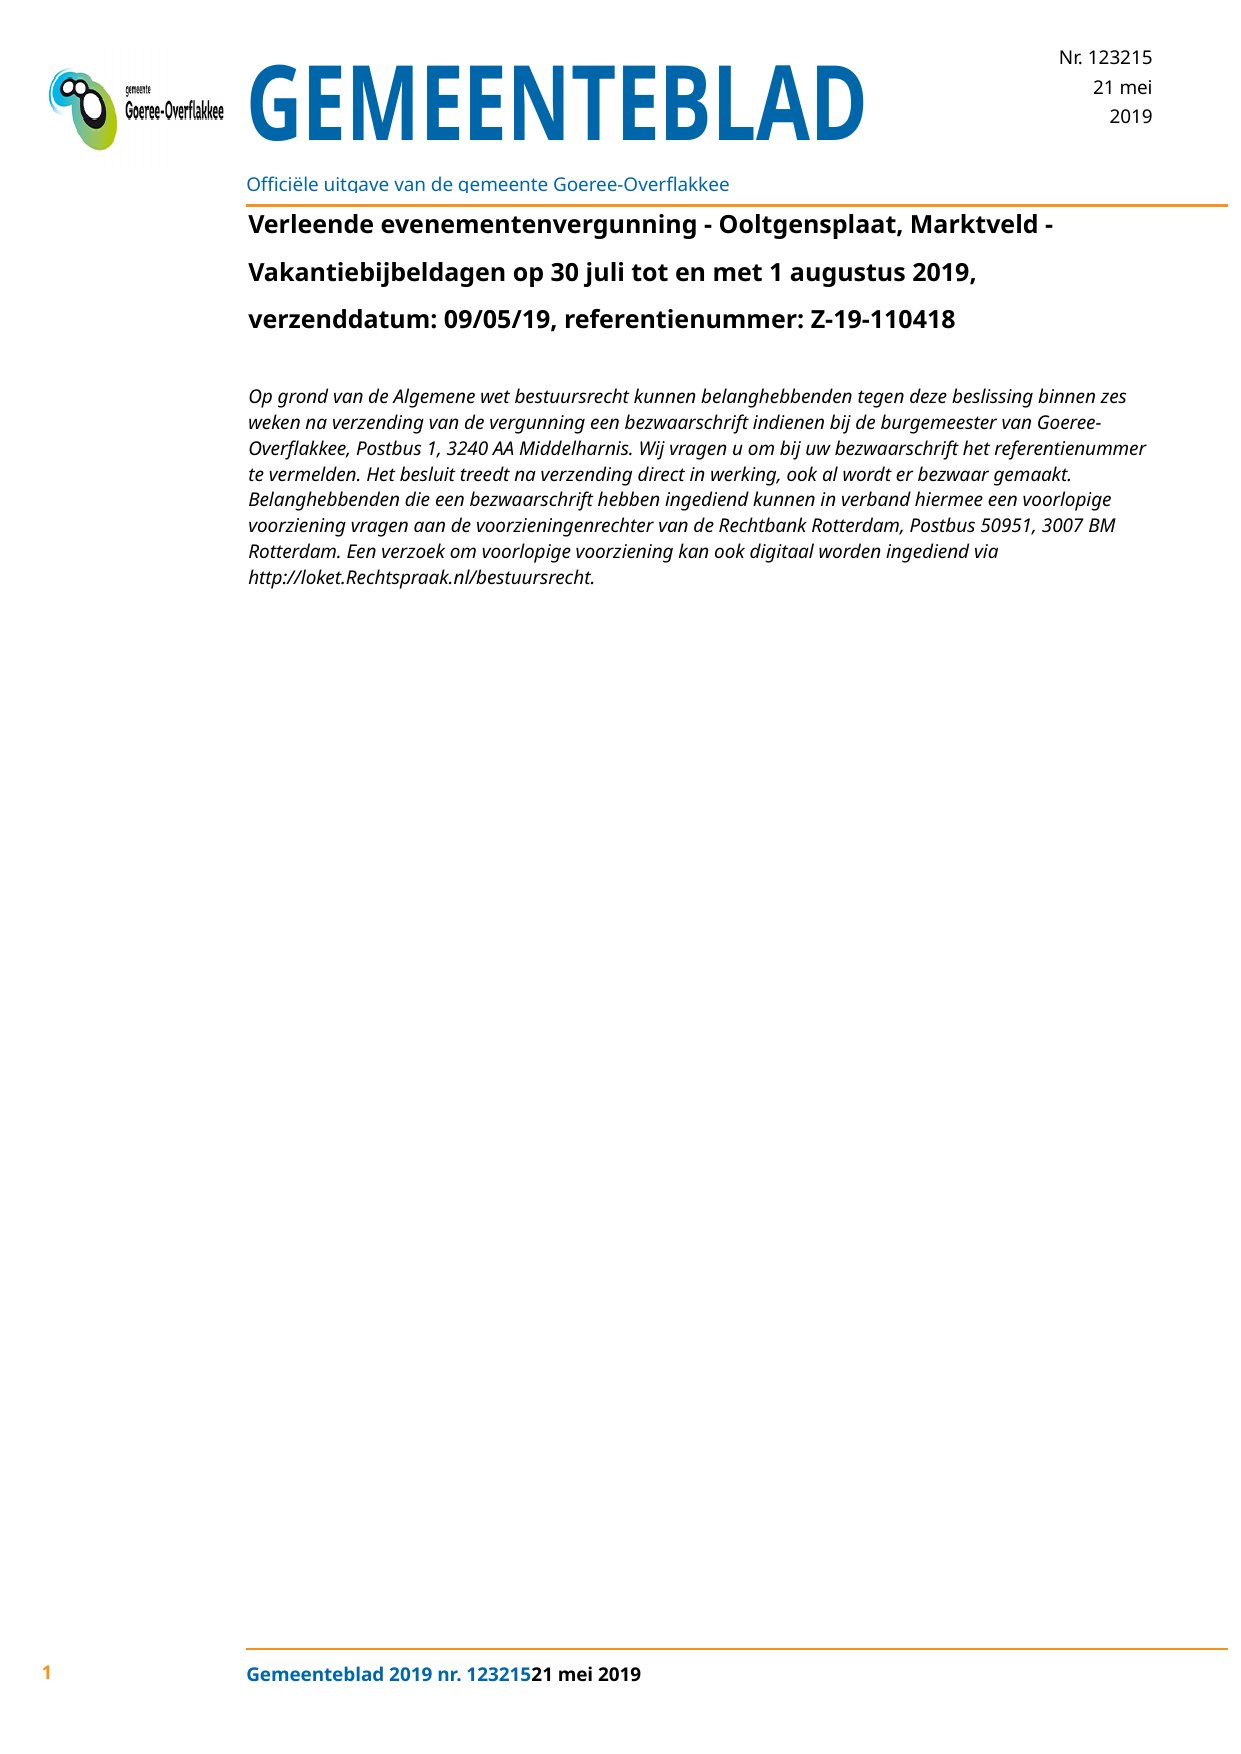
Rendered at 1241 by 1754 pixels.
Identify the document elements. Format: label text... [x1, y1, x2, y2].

text Verleende evenementenvergunning - Ooltgensplaat, Marktveld - Vakantiebijbeldagen op 30 juli tot en met 1 augustus 2019, verzenddatum: 09/05/19, referentienummer: Z-19-110418 [248, 207, 1152, 336]
picture [41, 47, 231, 172]
text Op grond van de Algemene wet bestuursrecht kunnen belanghebbenden tegen deze beslissing binnen zes weken na verzending van de vergunning een bezwaarschrift indienen bij de burgemeester van Goeree-Overflakkee, Postbus 1, 3240 AA Middelharnis. Wij vragen u om bij uw bezwaarschrift het referentienummer te vermelden. Het besluit treedt na verzending direct in werking, ook al wordt er bezwaar gemaakt. Belanghebbenden die een bezwaarschrift hebben ingediend kunnen in verband hiermee een voorlopige voorziening vragen aan de voorzieningenrechter van de Rechtbank Rotterdam, Postbus 50951, 3007 BM Rotterdam. Een verzoek om voorlopige voorziening kan ook digitaal worden ingediend via http://loket.Rechtspraak.nl/bestuursrecht. [248, 384, 1152, 589]
